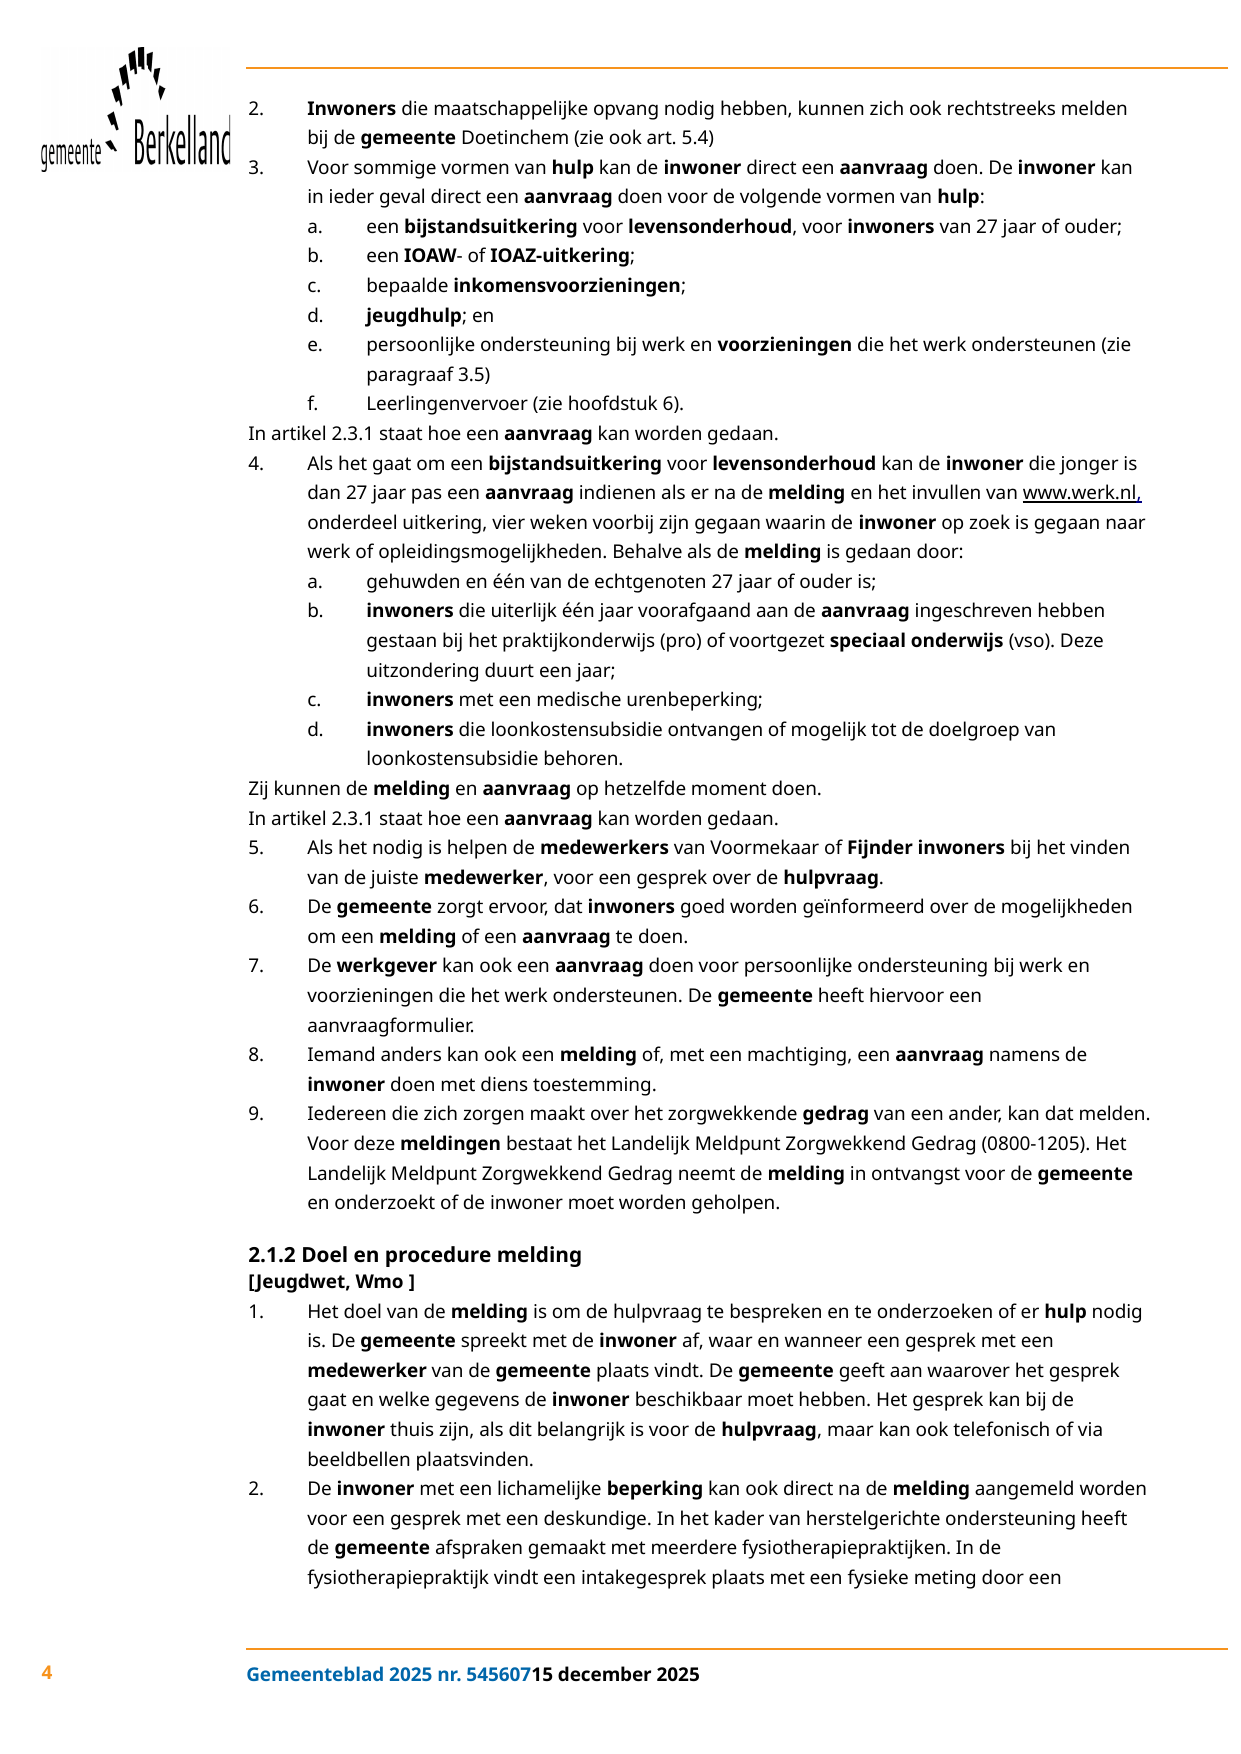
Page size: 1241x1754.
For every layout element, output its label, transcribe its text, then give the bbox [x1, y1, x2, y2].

list De gemeente zorgt ervoor, dat inwoners goed worden geïnformeerd over de mogelijkheden om een melding of een aanvraag te doen. [248, 893, 1152, 949]
text 2.1.2 Doel en procedure melding [248, 1240, 1152, 1268]
list De werkgever kan ook een aanvraag doen voor persoonlijke ondersteuning bij werk en voorzieningen die het werk ondersteunen. De gemeente heeft hiervoor een aanvraagformulier. [248, 953, 1152, 1038]
list Voor sommige vormen van hulp kan de inwoner direct een aanvraag doen. De inwoner kan in ieder geval direct een aanvraag doen voor de volgende vormen van hulp: [248, 154, 1152, 209]
list Als het gaat om een bijstandsuitkering voor levensonderhoud kan de inwoner die jonger is dan 27 jaar pas een aanvraag indienen als er na de melding en het invullen van www.werk.nl, onderdeel uitkering, vier weken voorbij zijn gegaan waarin de inwoner op zoek is gegaan naar werk of opleidingsmogelijkheden. Behalve als de melding is gedaan door: [248, 450, 1152, 564]
list inwoners die loonkostensubsidie ontvangen of mogelijk tot de doelgroep van loonkostensubsidie behoren. [307, 716, 1152, 771]
list Leerlingenvervoer (zie hoofdstuk 6). [307, 391, 1152, 416]
list Inwoners die maatschappelijke opvang nodig hebben, kunnen zich ook rechtstreeks melden bij de gemeente Doetinchem (zie ook art. 5.4) [248, 95, 1152, 150]
text In artikel 2.3.1 staat hoe een aanvraag kan worden gedaan. [248, 420, 1152, 446]
list een bijstandsuitkering voor levensonderhoud, voor inwoners van 27 jaar of ouder; [307, 213, 1152, 239]
list gehuwden en één van de echtgenoten 27 jaar of ouder is; [307, 568, 1152, 594]
list een IOAW- of IOAZ-uitkering; [307, 243, 1152, 268]
list jeugdhulp; en [307, 302, 1152, 328]
list Als het nodig is helpen de medewerkers van Voormekaar of Fijnder inwoners bij het vinden van de juiste medewerker, voor een gesprek over de hulpvraag. [248, 834, 1152, 890]
list inwoners met een medische urenbeperking; [307, 686, 1152, 712]
text In artikel 2.3.1 staat hoe een aanvraag kan worden gedaan. [248, 805, 1152, 831]
list De inwoner met een lichamelijke beperking kan ook direct na de melding aangemeld worden voor een gesprek met een deskundige. In het kader van herstelgerichte ondersteuning heeft de gemeente afspraken gemaakt met meerdere fysiotherapiepraktijken. In de fysiotherapiepraktijk vindt een intakegesprek plaats met een fysieke meting door een [248, 1475, 1152, 1590]
list persoonlijke ondersteuning bij werk en voorzieningen die het werk ondersteunen (zie paragraaf 3.5) [307, 331, 1152, 387]
text Zij kunnen de melding en aanvraag op hetzelfde moment doen. [248, 775, 1152, 801]
list Iedereen die zich zorgen maakt over het zorgwekkende gedrag van een ander, kan dat melden. Voor deze meldingen bestaat het Landelijk Meldpunt Zorgwekkend Gedrag (0800-1205). Het Landelijk Meldpunt Zorgwekkend Gedrag neemt de melding in ontvangst voor de gemeente en onderzoekt of de inwoner moet worden geholpen. [248, 1101, 1152, 1215]
list Iemand anders kan ook een melding of, met een machtiging, een aanvraag namens de inwoner doen met diens toestemming. [248, 1041, 1152, 1097]
text [Jeugdwet, Wmo ] [248, 1268, 1152, 1294]
list bepaalde inkomensvoorzieningen; [307, 272, 1152, 298]
picture [41, 47, 231, 172]
list Het doel van de melding is om de hulpvraag te bespreken en te onderzoeken of er hulp nodig is. De gemeente spreekt met de inwoner af, waar en wanneer een gesprek met een medewerker van de gemeente plaats vindt. De gemeente geeft aan waarover het gesprek gaat en welke gegevens de inwoner beschikbaar moet hebben. Het gesprek kan bij de inwoner thuis zijn, als dit belangrijk is voor de hulpvraag, maar kan ook telefonisch of via beeldbellen plaatsvinden. [248, 1298, 1152, 1471]
list inwoners die uiterlijk één jaar voorafgaand aan de aanvraag ingeschreven hebben gestaan bij het praktijkonderwijs (pro) of voortgezet speciaal onderwijs (vso). Deze uitzondering duurt een jaar; [307, 598, 1152, 683]
